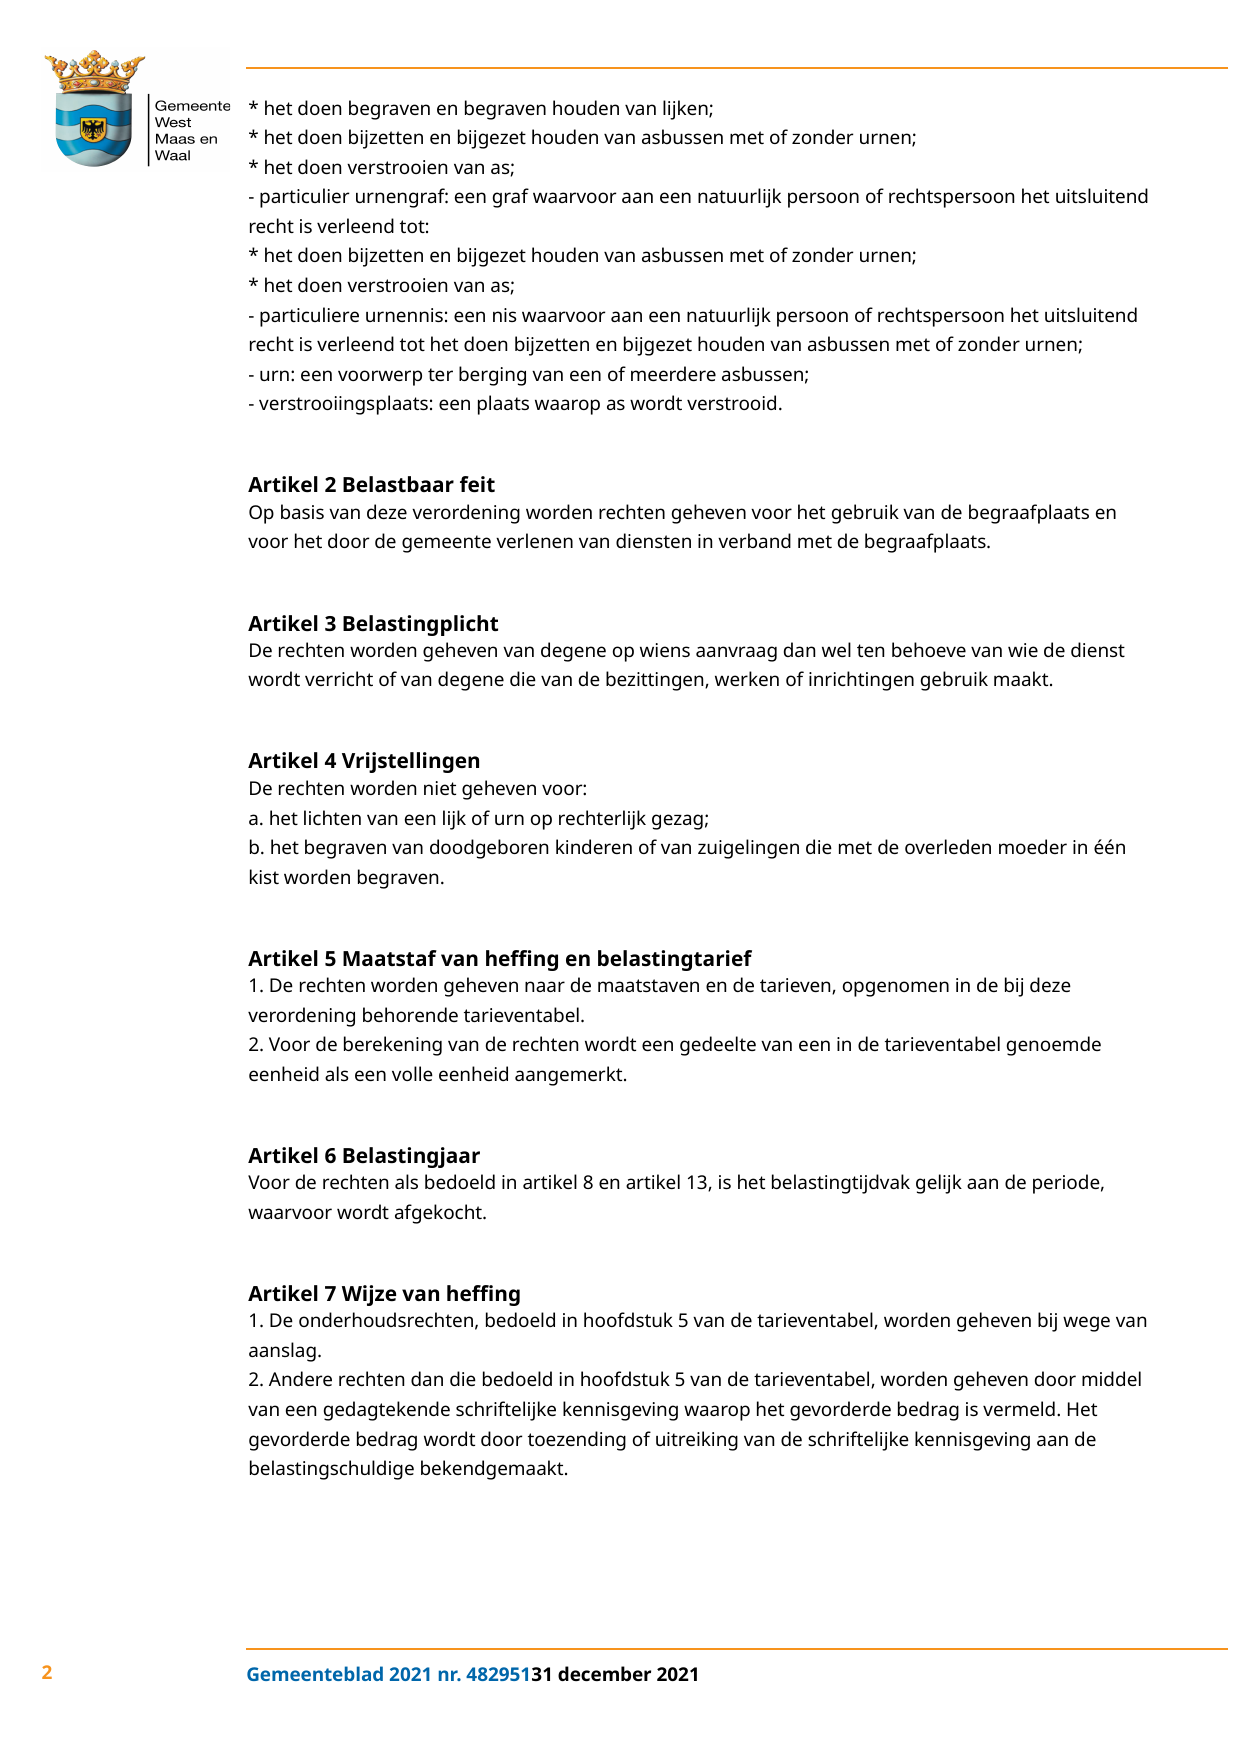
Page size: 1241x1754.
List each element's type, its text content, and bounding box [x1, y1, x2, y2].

text Artikel 6 Belastingjaar [248, 1141, 1152, 1169]
text - particulier urnengraf: een graf waarvoor aan een natuurlijk persoon of rechtspersoon het uitsluitend recht is verleend tot: [248, 183, 1152, 239]
text - urn: een voorwerp ter berging van een of meerdere asbussen; [248, 361, 1152, 387]
text * het doen bijzetten en bijgezet houden van asbussen met of zonder urnen; [248, 124, 1152, 150]
text - particuliere urnennis: een nis waarvoor aan een natuurlijk persoon of rechtspersoon het uitsluitend recht is verleend tot het doen bijzetten en bijgezet houden van asbussen met of zonder urnen; [248, 302, 1152, 357]
text De rechten worden geheven van degene op wiens aanvraag dan wel ten behoeve van wie de dienst wordt verricht of van degene die van de bezittingen, werken of inrichtingen gebruik maakt. [248, 637, 1152, 692]
text * het doen begraven en begraven houden van lijken; [248, 95, 1152, 121]
text * het doen bijzetten en bijgezet houden van asbussen met of zonder urnen; [248, 243, 1152, 268]
text 1. De onderhoudsrechten, bedoeld in hoofdstuk 5 van de tarieventabel, worden geheven bij wege van aanslag. [248, 1307, 1152, 1363]
text Artikel 4 Vrijstellingen [248, 747, 1152, 775]
text 2. Voor de berekening van de rechten wordt een gedeelte van een in de tarieventabel genoemde eenheid als een volle eenheid aangemerkt. [248, 1031, 1152, 1087]
text Artikel 7 Wijze van heffing [248, 1279, 1152, 1307]
picture [41, 47, 231, 172]
text Artikel 3 Belastingplicht [248, 609, 1152, 637]
text b. het begraven van doodgeboren kinderen of van zuigelingen die met de overleden moeder in één kist worden begraven. [248, 834, 1152, 889]
text Op basis van deze verordening worden rechten geheven voor het gebruik van de begraafplaats en voor het door de gemeente verlenen van diensten in verband met de begraafplaats. [248, 499, 1152, 554]
text 2. Andere rechten dan die bedoeld in hoofdstuk 5 van de tarieventabel, worden geheven door middel van een gedagtekende schriftelijke kennisgeving waarop het gevorderde bedrag is vermeld. Het gevorderde bedrag wordt door toezending of uitreiking van de schriftelijke kennisgeving aan de belastingschuldige bekendgemaakt. [248, 1367, 1152, 1481]
text Artikel 5 Maatstaf van heffing en belastingtarief [248, 944, 1152, 972]
text Artikel 2 Belastbaar feit [248, 471, 1152, 499]
text 1. De rechten worden geheven naar de maatstaven en de tarieven, opgenomen in de bij deze verordening behorende tarieventabel. [248, 972, 1152, 1028]
text a. het lichten van een lijk of urn op rechterlijk gezag; [248, 805, 1152, 830]
text * het doen verstrooien van as; [248, 272, 1152, 298]
text De rechten worden niet geheven voor: [248, 775, 1152, 801]
text - verstrooiingsplaats: een plaats waarop as wordt verstrooid. [248, 391, 1152, 416]
text * het doen verstrooien van as; [248, 154, 1152, 180]
text Voor de rechten als bedoeld in artikel 8 en artikel 13, is het belastingtijdvak gelijk aan de periode, waarvoor wordt afgekocht. [248, 1169, 1152, 1225]
